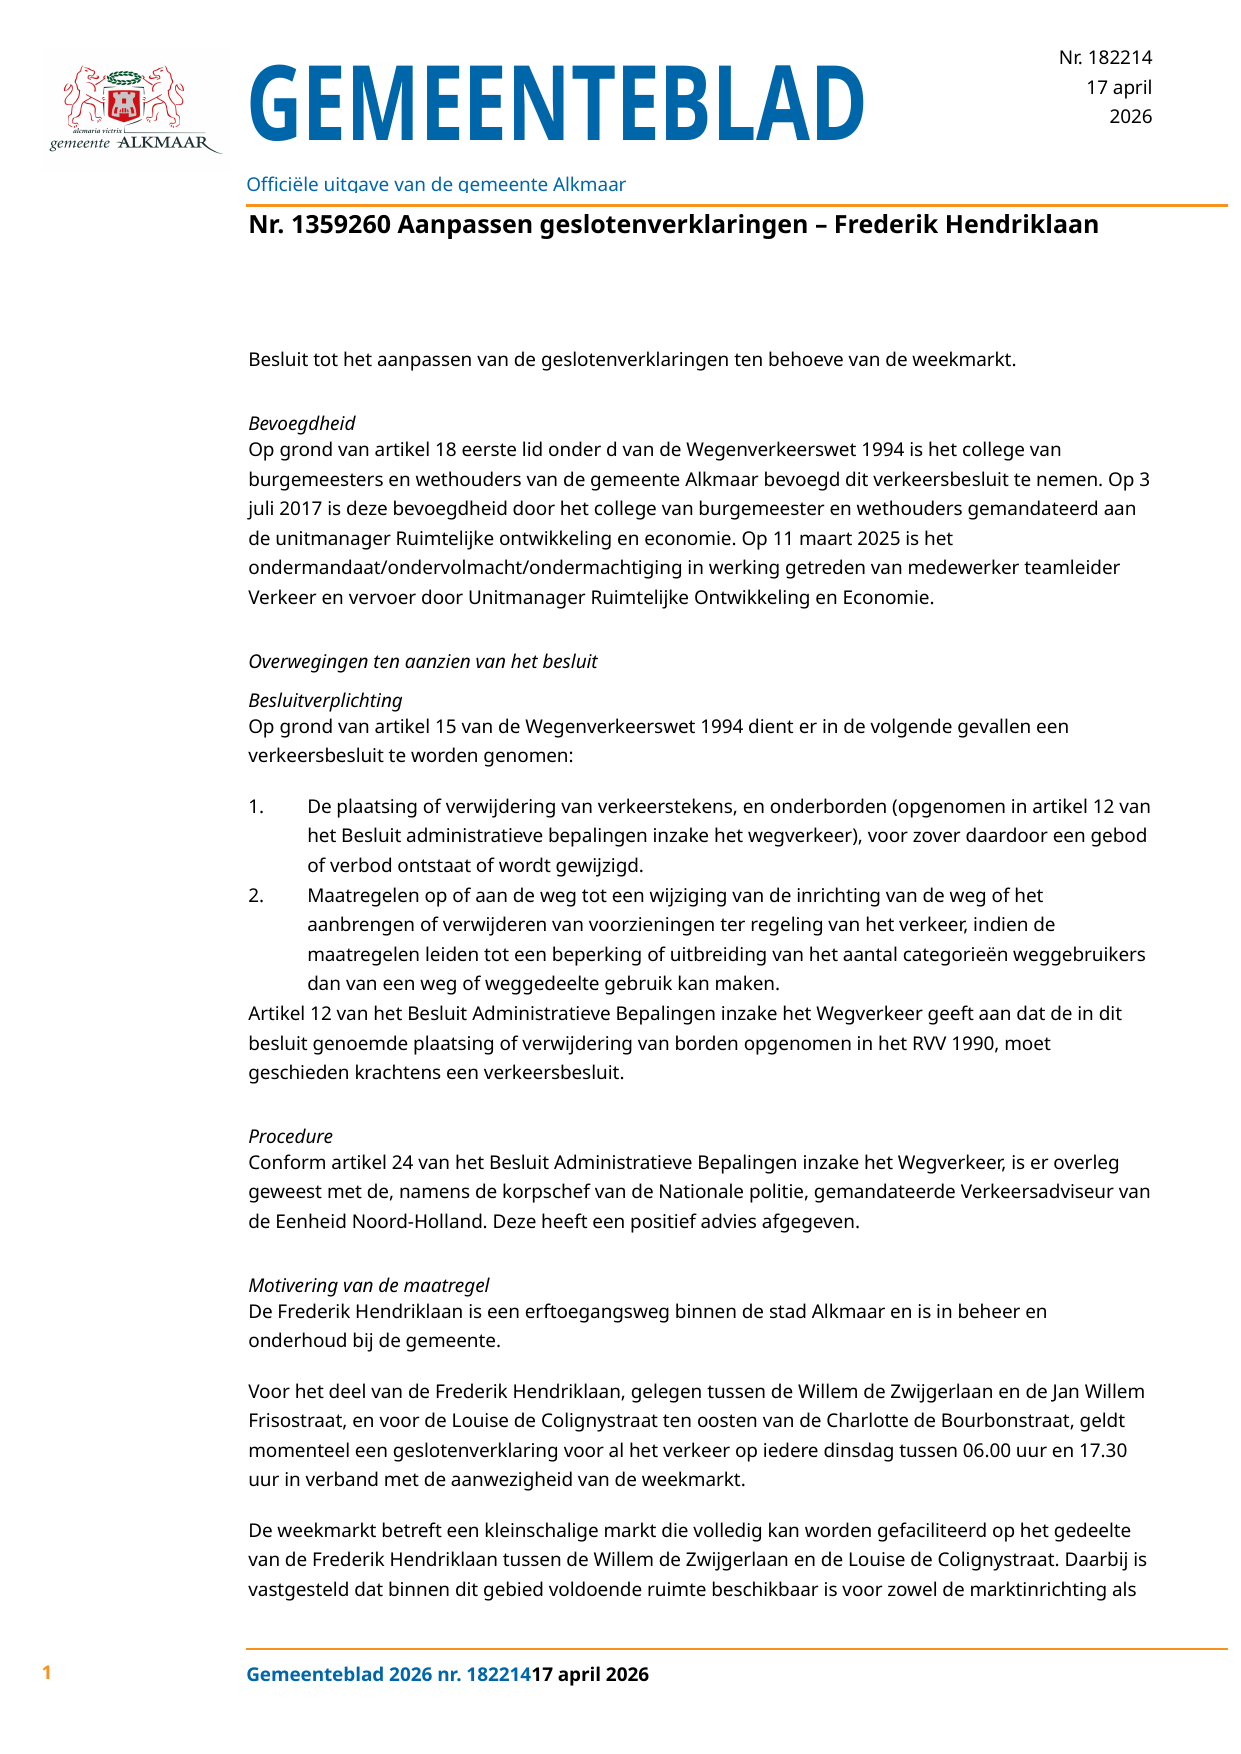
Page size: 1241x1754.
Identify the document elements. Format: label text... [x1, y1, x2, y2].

list De plaatsing of verwijdering van verkeerstekens, en onderborden (opgenomen in artikel 12 van het Besluit administratieve bepalingen inzake het wegverkeer), voor zover daardoor een gebod of verbod ontstaat of wordt gewijzigd. [248, 793, 1152, 878]
text Artikel 12 van het Besluit Administratieve Bepalingen inzake het Wegverkeer geeft aan dat de in dit besluit genoemde plaatsing of verwijdering van borden opgenomen in het RVV 1990, moet geschieden krachtens een verkeersbesluit. [248, 1000, 1152, 1085]
text Besluitverplichting [248, 687, 1152, 713]
text Conform artikel 24 van het Besluit Administratieve Bepalingen inzake het Wegverkeer, is er overleg geweest met de, namens de korpschef van de Nationale politie, gemandateerde Verkeersadviseur van de Eenheid Noord-Holland. Deze heeft een positief advies afgegeven. [248, 1149, 1152, 1234]
text De Frederik Hendriklaan is een erftoegangsweg binnen de stad Alkmaar en is in beheer en onderhoud bij de gemeente. [248, 1298, 1152, 1353]
picture [41, 47, 231, 172]
text Overwegingen ten aanzien van het besluit [248, 648, 1152, 674]
list Maatregelen op of aan de weg tot een wijziging van de inrichting van de weg of het aanbrengen of verwijderen van voorzieningen ter regeling van het verkeer, indien de maatregelen leiden tot een beperking of uitbreiding van het aantal categorieën weggebruikers dan van een weg of weggedeelte gebruik kan maken. [248, 882, 1152, 996]
text Voor het deel van de Frederik Hendriklaan, gelegen tussen de Willem de Zwijgerlaan en de Jan Willem Frisostraat, en voor de Louise de Colignystraat ten oosten van de Charlotte de Bourbonstraat, geldt momenteel een geslotenverklaring voor al het verkeer op iedere dinsdag tussen 06.00 uur en 17.30 uur in verband met de aanwezigheid van de weekmarkt. [248, 1378, 1152, 1492]
text Nr. 1359260 Aanpassen geslotenverklaringen – Frederik Hendriklaan [248, 207, 1152, 241]
text Besluit tot het aanpassen van de geslotenverklaringen ten behoeve van de weekmarkt. [248, 346, 1152, 372]
text Bevoegdheid [248, 410, 1152, 436]
text Op grond van artikel 15 van de Wegenverkeerswet 1994 dient er in de volgende gevallen een verkeersbesluit te worden genomen: [248, 713, 1152, 768]
text De weekmarkt betreft een kleinschalige markt die volledig kan worden gefaciliteerd op het gedeelte van de Frederik Hendriklaan tussen de Willem de Zwijgerlaan en de Louise de Colignystraat. Daarbij is vastgesteld dat binnen dit gebied voldoende ruimte beschikbaar is voor zowel de marktinrichting als [248, 1517, 1152, 1602]
text Procedure [248, 1123, 1152, 1149]
text Op grond van artikel 18 eerste lid onder d van de Wegenverkeerswet 1994 is het college van burgemeesters en wethouders van de gemeente Alkmaar bevoegd dit verkeersbesluit te nemen. Op 3 juli 2017 is deze bevoegdheid door het college van burgemeester en wethouders gemandateerd aan de unitmanager Ruimtelijke ontwikkeling en economie. Op 11 maart 2025 is het ondermandaat/ondervolmacht/ondermachtiging in werking getreden van medewerker teamleider Verkeer en vervoer door Unitmanager Ruimtelijke Ontwikkeling en Economie. [248, 436, 1152, 610]
text Motivering van de maatregel [248, 1272, 1152, 1298]
